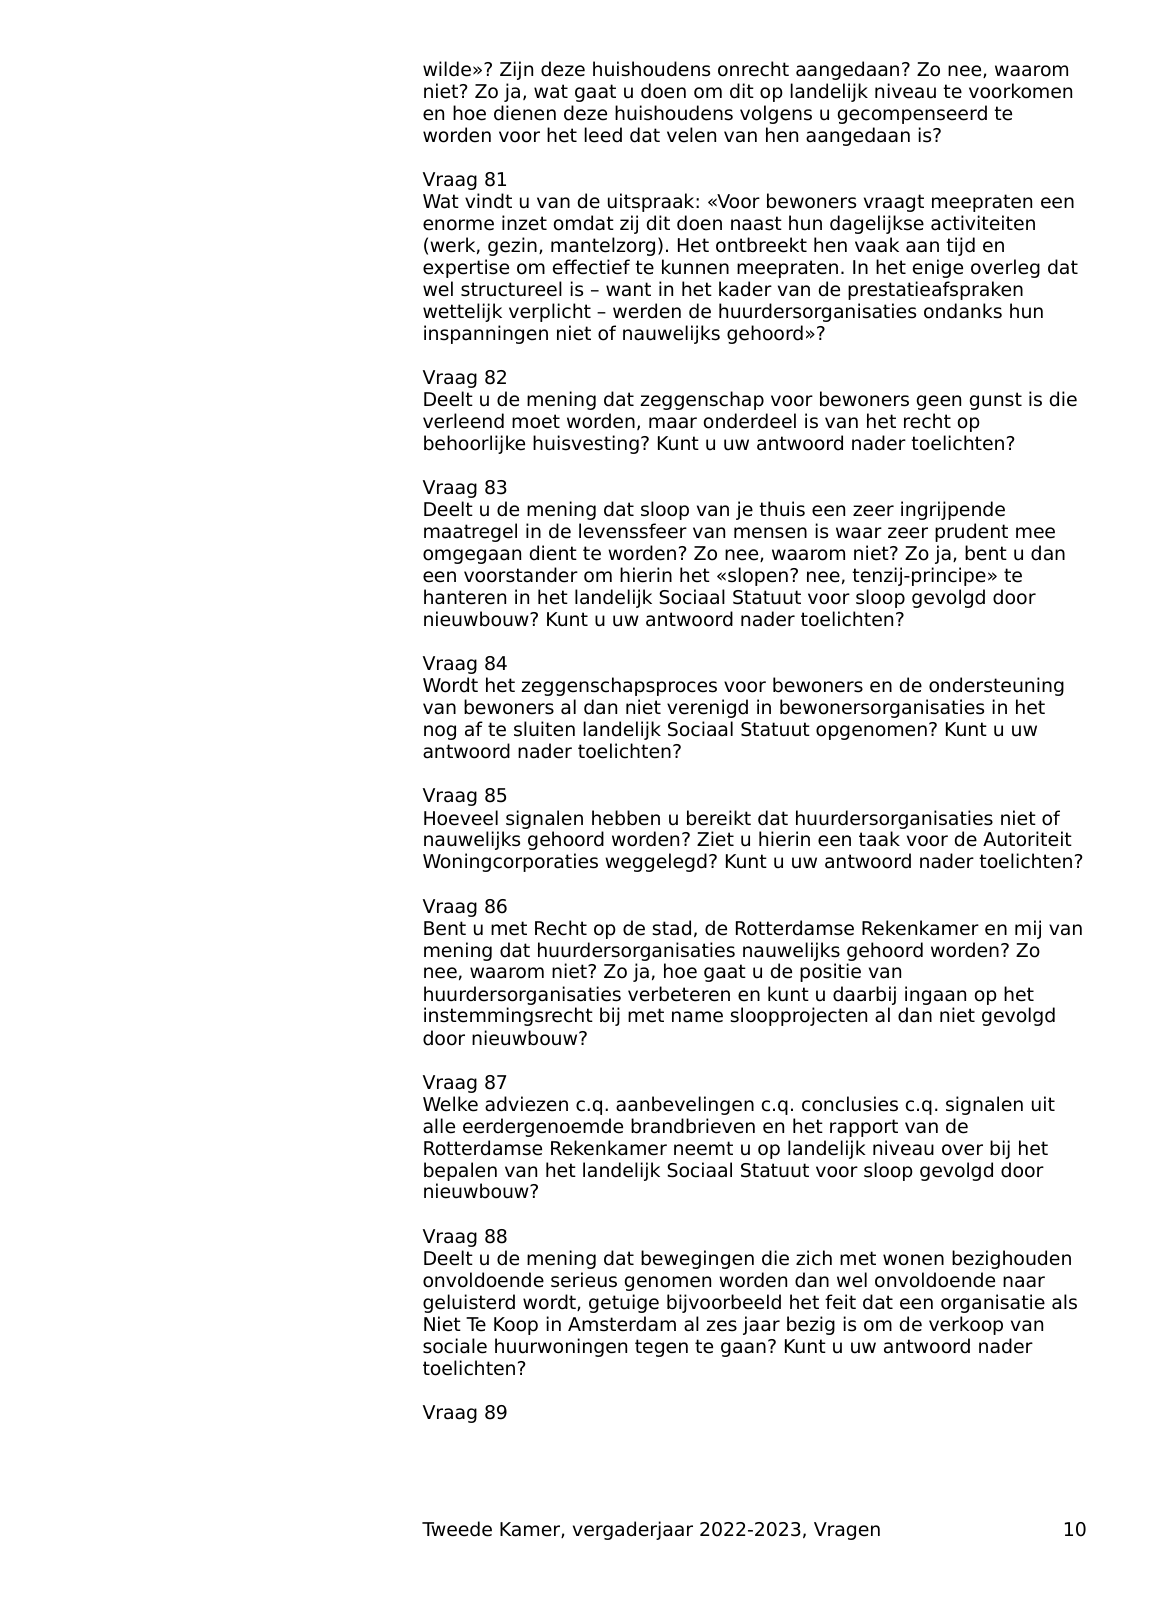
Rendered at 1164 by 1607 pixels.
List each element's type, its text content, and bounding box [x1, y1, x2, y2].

text Wat vindt u van de uitspraak: «Voor bewoners vraagt meepraten een enorme inzet omdat zij dit doen naast hun dagelijkse activiteiten (werk, gezin, mantelzorg). Het ontbreekt hen vaak aan tijd en expertise om effectief te kunnen meepraten. In het enige overleg dat wel structureel is – want in het kader van de prestatieafspraken wettelijk verplicht – werden de huurdersorganisaties ondanks hun inspanningen niet of nauwelijks gehoord»? [422, 191, 1087, 345]
text Vraag 81 [422, 169, 1087, 191]
text Welke adviezen c.q. aanbevelingen c.q. conclusies c.q. signalen uit alle eerdergenoemde brandbrieven en het rapport van de Rotterdamse Rekenkamer neemt u op landelijk niveau over bij het bepalen van het landelijk Sociaal Statuut voor sloop gevolgd door nieuwbouw? [422, 1093, 1087, 1203]
text Vraag 88 [422, 1226, 1087, 1248]
text Deelt u de mening dat bewegingen die zich met wonen bezighouden onvoldoende serieus genomen worden dan wel onvoldoende naar geluisterd wordt, getuige bijvoorbeeld het feit dat een organisatie als Niet Te Koop in Amsterdam al zes jaar bezig is om de verkoop van sociale huurwoningen tegen te gaan? Kunt u uw antwoord nader toelichten? [422, 1248, 1087, 1379]
text Wordt het zeggenschapsproces voor bewoners en de ondersteuning van bewoners al dan niet verenigd in bewonersorganisaties in het nog af te sluiten landelijk Sociaal Statuut opgenomen? Kunt u uw antwoord nader toelichten? [422, 675, 1087, 763]
text wilde»? Zijn deze huishoudens onrecht aangedaan? Zo nee, waarom niet? Zo ja, wat gaat u doen om dit op landelijk niveau te voorkomen en hoe dienen deze huishoudens volgens u gecompenseerd te worden voor het leed dat velen van hen aangedaan is? [422, 59, 1087, 147]
text Vraag 85 [422, 785, 1087, 807]
text Deelt u de mening dat sloop van je thuis een zeer ingrijpende maatregel in de levenssfeer van mensen is waar zeer prudent mee omgegaan dient te worden? Zo nee, waarom niet? Zo ja, bent u dan een voorstander om hierin het «slopen? nee, tenzij-principe» te hanteren in het landelijk Sociaal Statuut voor sloop gevolgd door nieuwbouw? Kunt u uw antwoord nader toelichten? [422, 499, 1087, 631]
text Vraag 83 [422, 477, 1087, 499]
text Vraag 84 [422, 653, 1087, 675]
text Hoeveel signalen hebben u bereikt dat huurdersorganisaties niet of nauwelijks gehoord worden? Ziet u hierin een taak voor de Autoriteit Woningcorporaties weggelegd? Kunt u uw antwoord nader toelichten? [422, 807, 1087, 873]
text Vraag 86 [422, 896, 1087, 917]
text Vraag 89 [422, 1402, 1087, 1424]
text Deelt u de mening dat zeggenschap voor bewoners geen gunst is die verleend moet worden, maar onderdeel is van het recht op behoorlijke huisvesting? Kunt u uw antwoord nader toelichten? [422, 389, 1087, 455]
text Vraag 82 [422, 367, 1087, 389]
text Bent u met Recht op de stad, de Rotterdamse Rekenkamer en mij van mening dat huurdersorganisaties nauwelijks gehoord worden? Zo nee, waarom niet? Zo ja, hoe gaat u de positie van huurdersorganisaties verbeteren en kunt u daarbij ingaan op het instemmingsrecht bij met name sloopprojecten al dan niet gevolgd door nieuwbouw? [422, 917, 1087, 1049]
text Vraag 87 [422, 1072, 1087, 1093]
